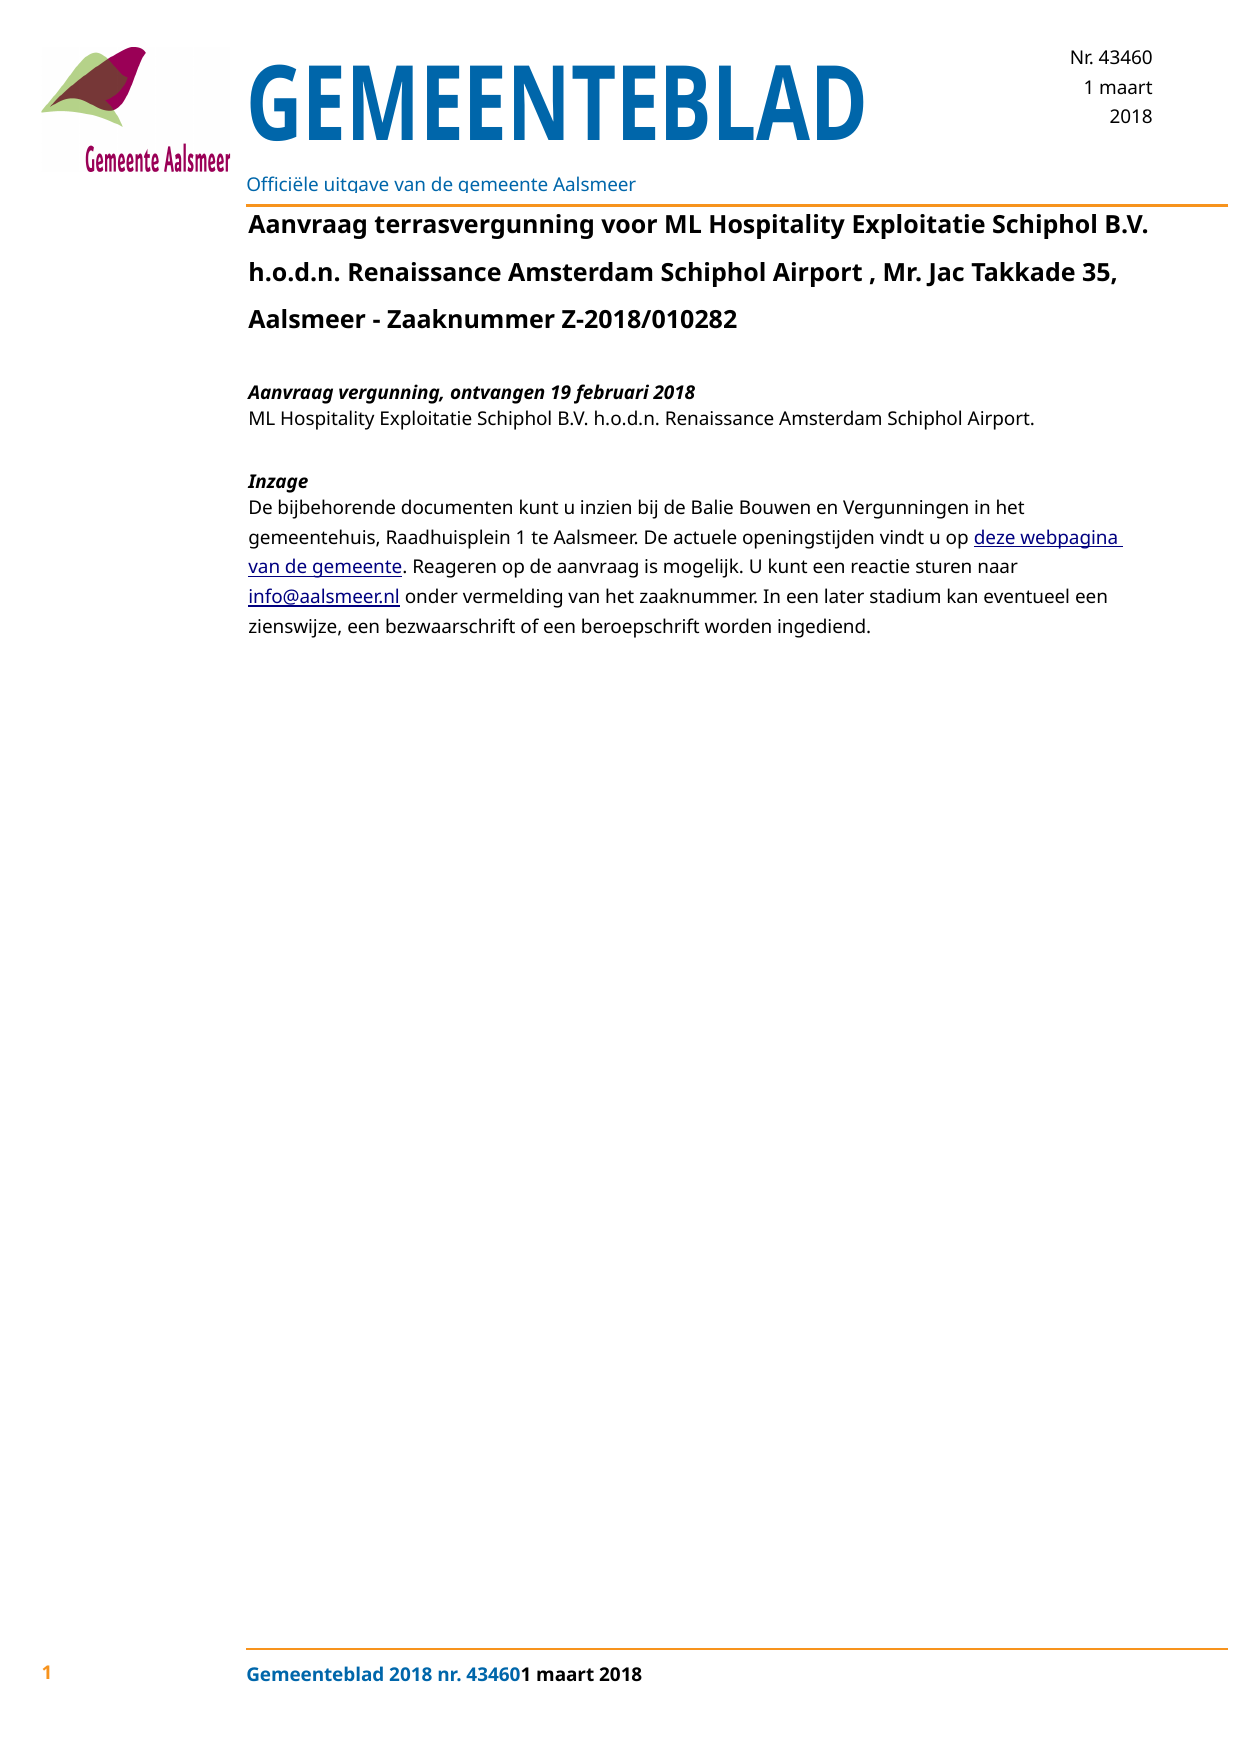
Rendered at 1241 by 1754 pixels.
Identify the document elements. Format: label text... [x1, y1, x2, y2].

text Aanvraag vergunning, ontvangen 19 februari 2018 [248, 379, 1152, 405]
text ML Hospitality Exploitatie Schiphol B.V. h.o.d.n. Renaissance Amsterdam Schiphol Airport. [248, 405, 1152, 431]
text Aanvraag terrasvergunning voor ML Hospitality Exploitatie Schiphol B.V. h.o.d.n. Renaissance Amsterdam Schiphol Airport , Mr. Jac Takkade 35, Aalsmeer - Zaaknummer Z-2018/010282 [248, 207, 1152, 336]
text De bijbehorende documenten kunt u inzien bij de Balie Bouwen en Vergunningen in het gemeentehuis, Raadhuisplein 1 te Aalsmeer. De actuele openingstijden vindt u op deze webpagina van de gemeente. Reageren op de aanvraag is mogelijk. U kunt een reactie sturen naar info@aalsmeer.nl onder vermelding van het zaaknummer. In een later stadium kan eventueel een zienswijze, een bezwaarschrift of een beroepschrift worden ingediend. [248, 494, 1152, 638]
picture [41, 47, 231, 172]
text ​ [248, 663, 1152, 689]
text Inzage [248, 469, 1152, 494]
